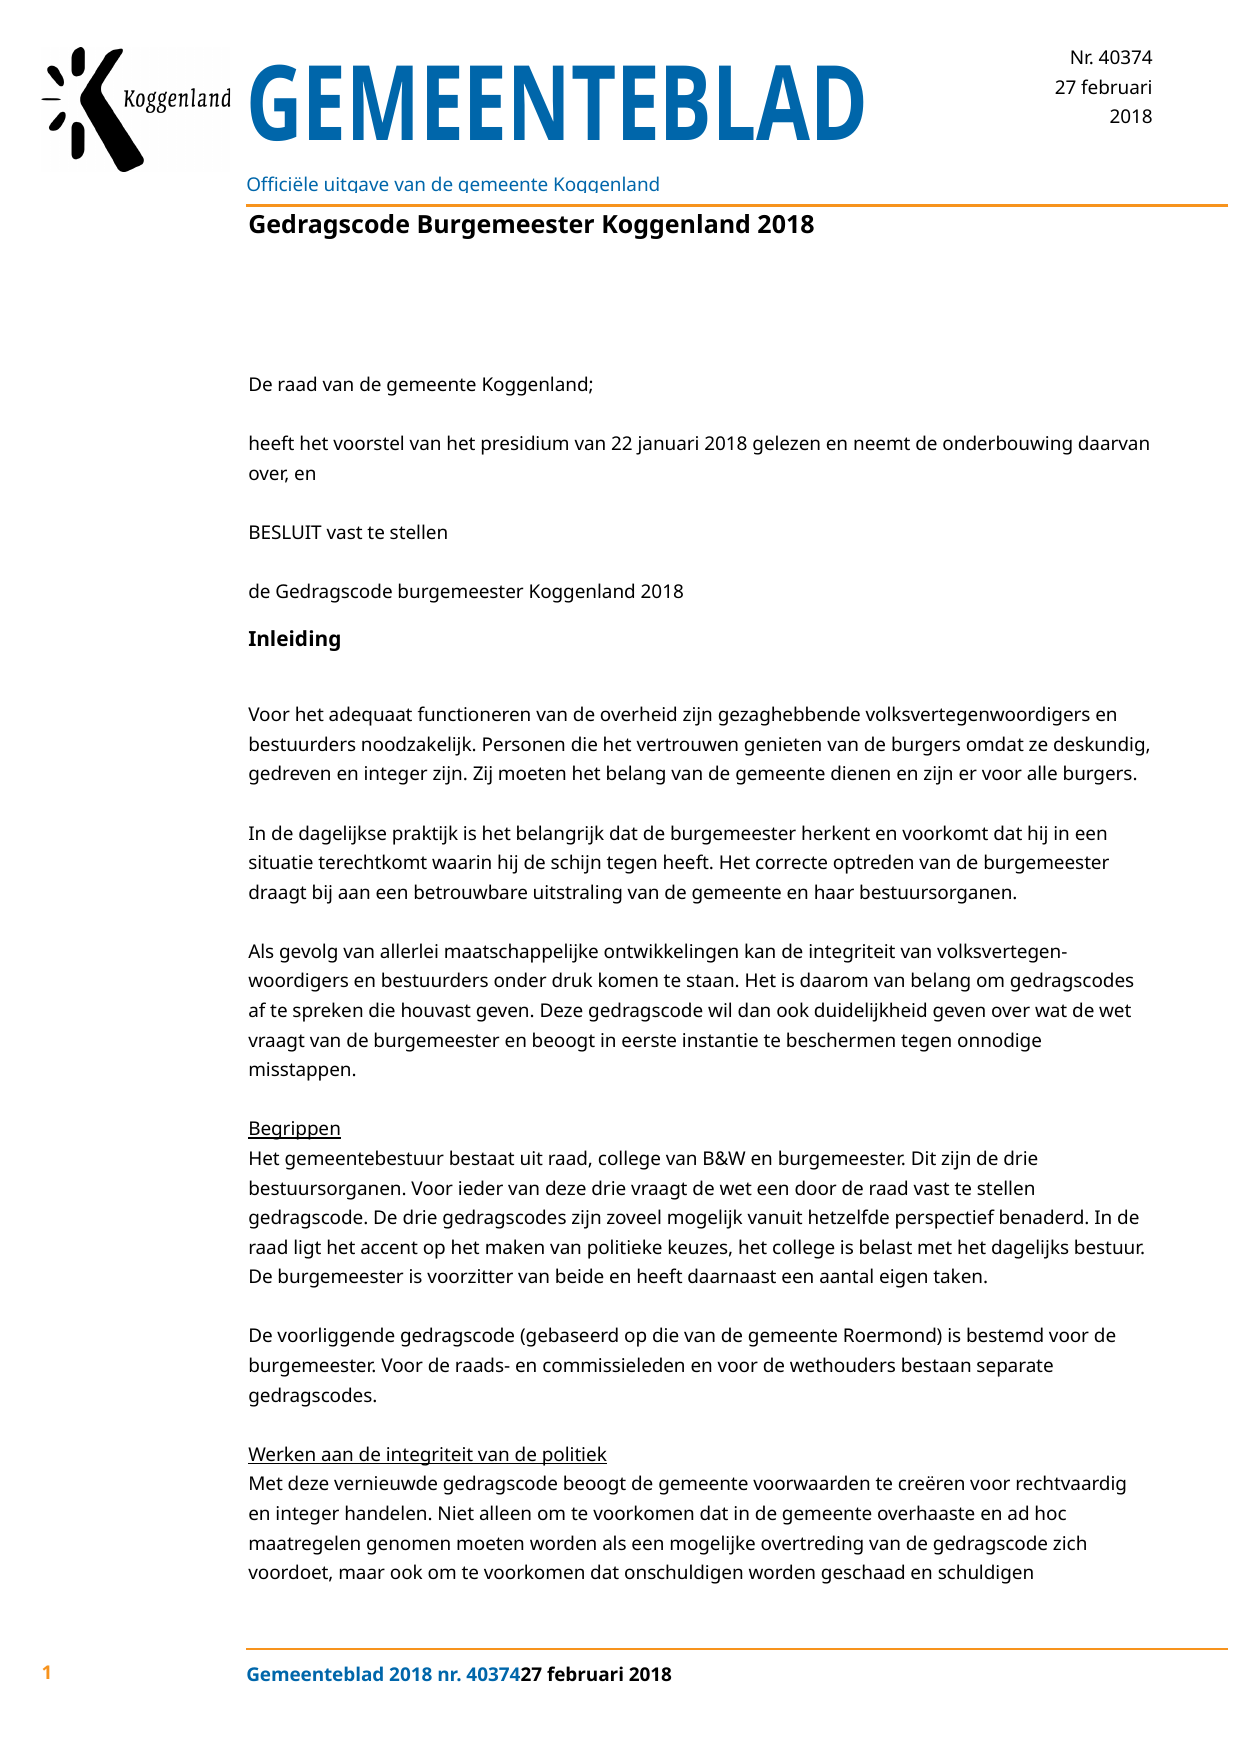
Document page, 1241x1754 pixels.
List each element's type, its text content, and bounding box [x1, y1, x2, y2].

picture [41, 47, 231, 172]
text Inleiding [248, 624, 1152, 652]
text heeft het voorstel van het presidium van 22 januari 2018 gelezen en neemt de onderbouwing daarvan over, en [248, 430, 1152, 486]
text Gedragscode Burgemeester Koggenland 2018 [248, 207, 1152, 241]
text Werken aan de integriteit van de politiek [248, 1441, 1152, 1467]
text De voorliggende gedragscode (gebaseerd op die van de gemeente Roermond) is bestemd voor de burgemeester. Voor de raads- en commissieleden en voor de wethouders bestaan separate gedragscodes. [248, 1323, 1152, 1408]
text Het gemeentebestuur bestaat uit raad, college van B&W en burgemeester. Dit zijn de drie bestuursorganen. Voor ieder van deze drie vraagt de wet een door de raad vast te stellen gedragscode. De drie gedragscodes zijn zoveel mogelijk vanuit hetzelfde perspectief benaderd. In de raad ligt het accent op het maken van politieke keuzes, het college is belast met het dagelijks bestuur. De burgemeester is voorzitter van beide en heeft daarnaast een aantal eigen taken. [248, 1145, 1152, 1289]
text De raad van de gemeente Koggenland; [248, 371, 1152, 397]
text Begrippen [248, 1116, 1152, 1141]
text Als gevolg van allerlei maatschappelijke ontwikkelingen kan de integriteit van volksvertegen-woordigers en bestuurders onder druk komen te staan. Het is daarom van belang om gedragscodes af te spreken die houvast geven. Deze gedragscode wil dan ook duidelijkheid geven over wat de wet vraagt van de burgemeester en beoogt in eerste instantie te beschermen tegen onnodige misstappen. [248, 938, 1152, 1082]
text BESLUIT vast te stellen [248, 519, 1152, 545]
text In de dagelijkse praktijk is het belangrijk dat de burgemeester herkent en voorkomt dat hij in een situatie terechtkomt waarin hij de schijn tegen heeft. Het correcte optreden van de burgemeester draagt bij aan een betrouwbare uitstraling van de gemeente en haar bestuursorganen. [248, 820, 1152, 905]
text Voor het adequaat functioneren van de overheid zijn gezaghebbende volksvertegenwoordigers en bestuurders noodzakelijk. Personen die het vertrouwen genieten van de burgers omdat ze deskundig, gedreven en integer zijn. Zij moeten het belang van de gemeente dienen en zijn er voor alle burgers. [248, 701, 1152, 786]
text de Gedragscode burgemeester Koggenland 2018 [248, 578, 1152, 604]
text Met deze vernieuwde gedragscode beoogt de gemeente voorwaarden te creëren voor rechtvaardig en integer handelen. Niet alleen om te voorkomen dat in de gemeente overhaaste en ad hoc maatregelen genomen moeten worden als een mogelijke overtreding van de gedragscode zich voordoet, maar ook om te voorkomen dat onschuldigen worden geschaad en schuldigen [248, 1471, 1152, 1585]
